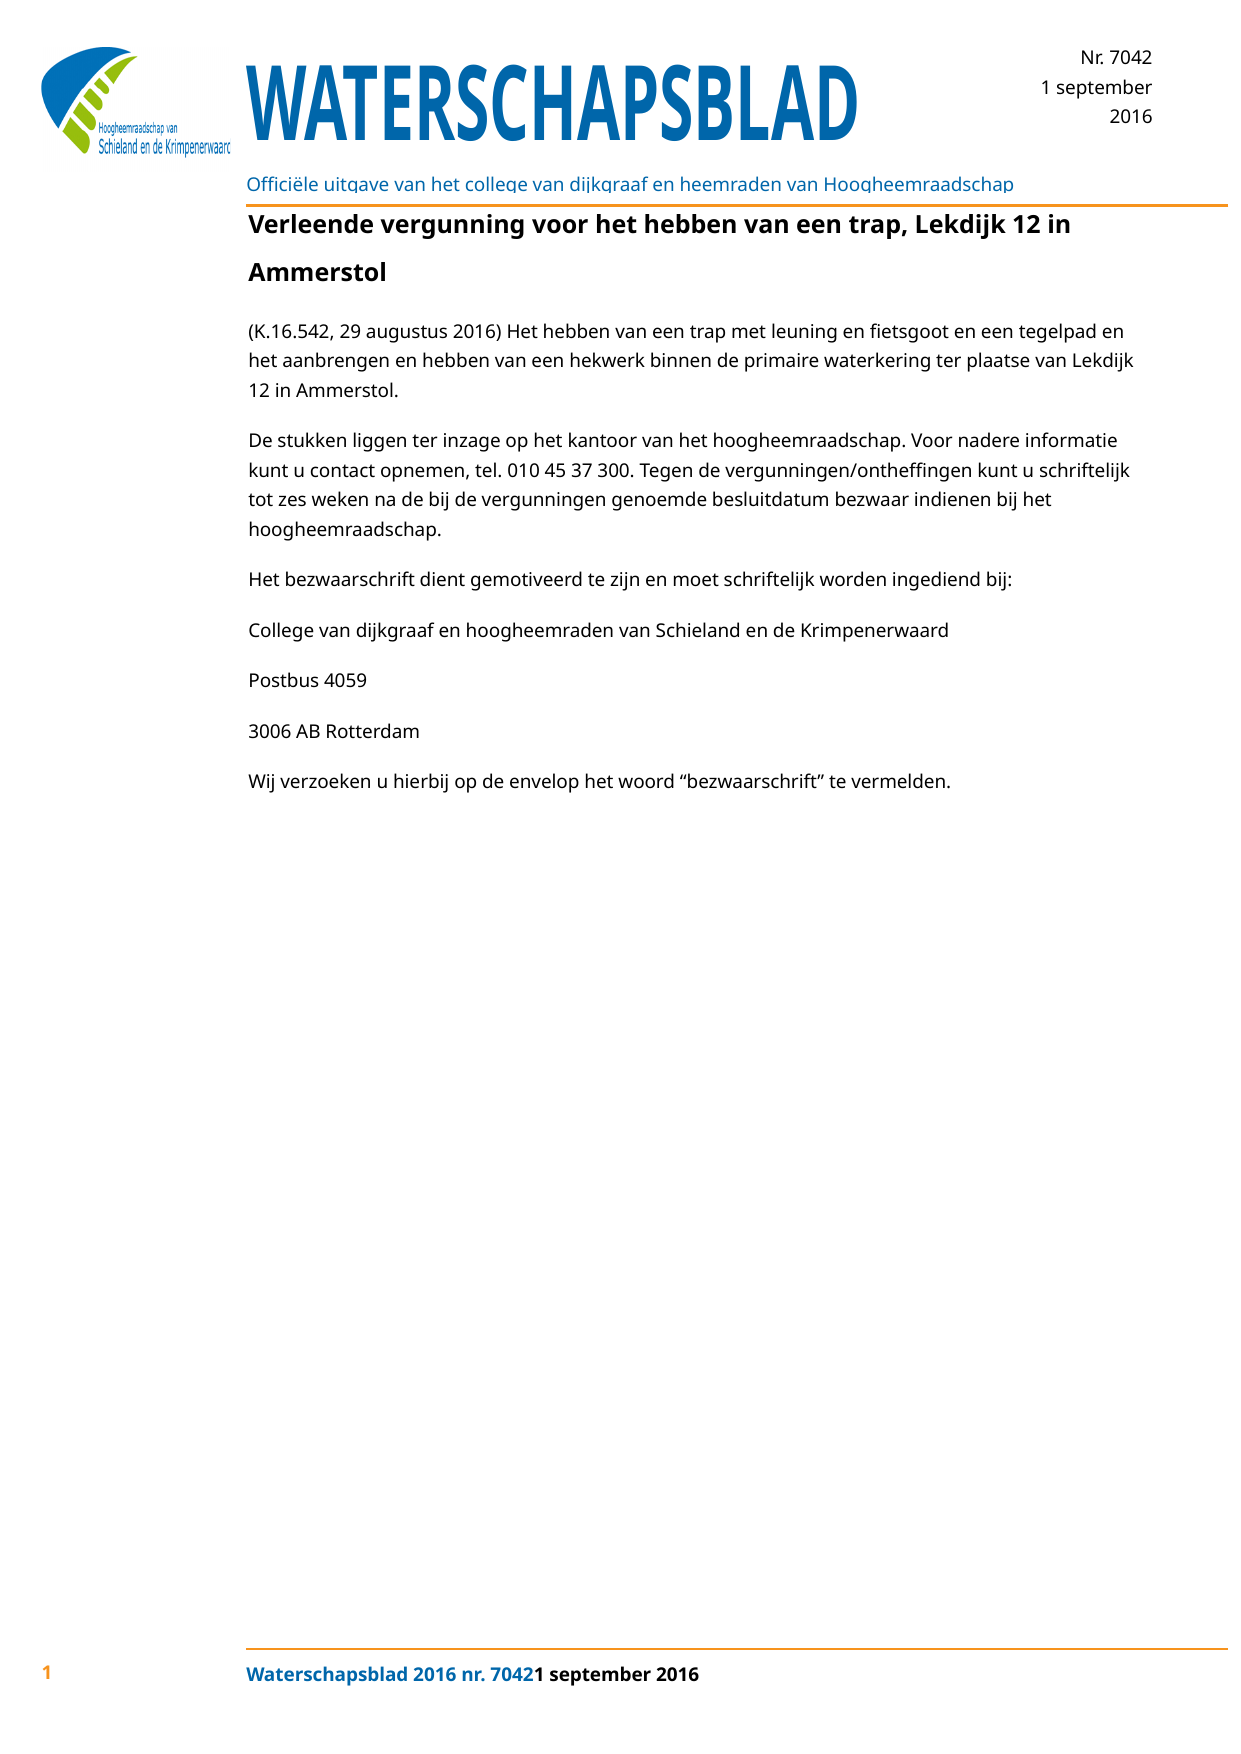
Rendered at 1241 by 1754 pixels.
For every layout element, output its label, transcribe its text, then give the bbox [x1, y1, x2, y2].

picture [41, 47, 231, 172]
text Verleende vergunning voor het hebben van een trap, Lekdijk 12 in Ammerstol [248, 207, 1152, 288]
text (K.16.542, 29 augustus 2016) Het hebben van een trap met leuning en fietsgoot en een tegelpad en het aanbrengen en hebben van een hekwerk binnen de primaire waterkering ter plaatse van Lekdijk 12 in Ammerstol. [248, 318, 1152, 403]
text College van dijkgraaf en hoogheemraden van Schieland en de Krimpenerwaard [248, 617, 1152, 643]
text De stukken liggen ter inzage op het kantoor van het hoogheemraadschap. Voor nadere informatie kunt u contact opnemen, tel. 010 45 37 300. Tegen de vergunningen/ontheffingen kunt u schriftelijk tot zes weken na de bij de vergunningen genoemde besluitdatum bezwaar indienen bij het hoogheemraadschap. [248, 427, 1152, 542]
text Wij verzoeken u hierbij op de envelop het woord “bezwaarschrift” te vermelden. [248, 768, 1152, 794]
text Het bezwaarschrift dient gemotiveerd te zijn en moet schriftelijk worden ingediend bij: [248, 567, 1152, 592]
text Postbus 4059 [248, 667, 1152, 693]
text 3006 AB Rotterdam [248, 718, 1152, 744]
